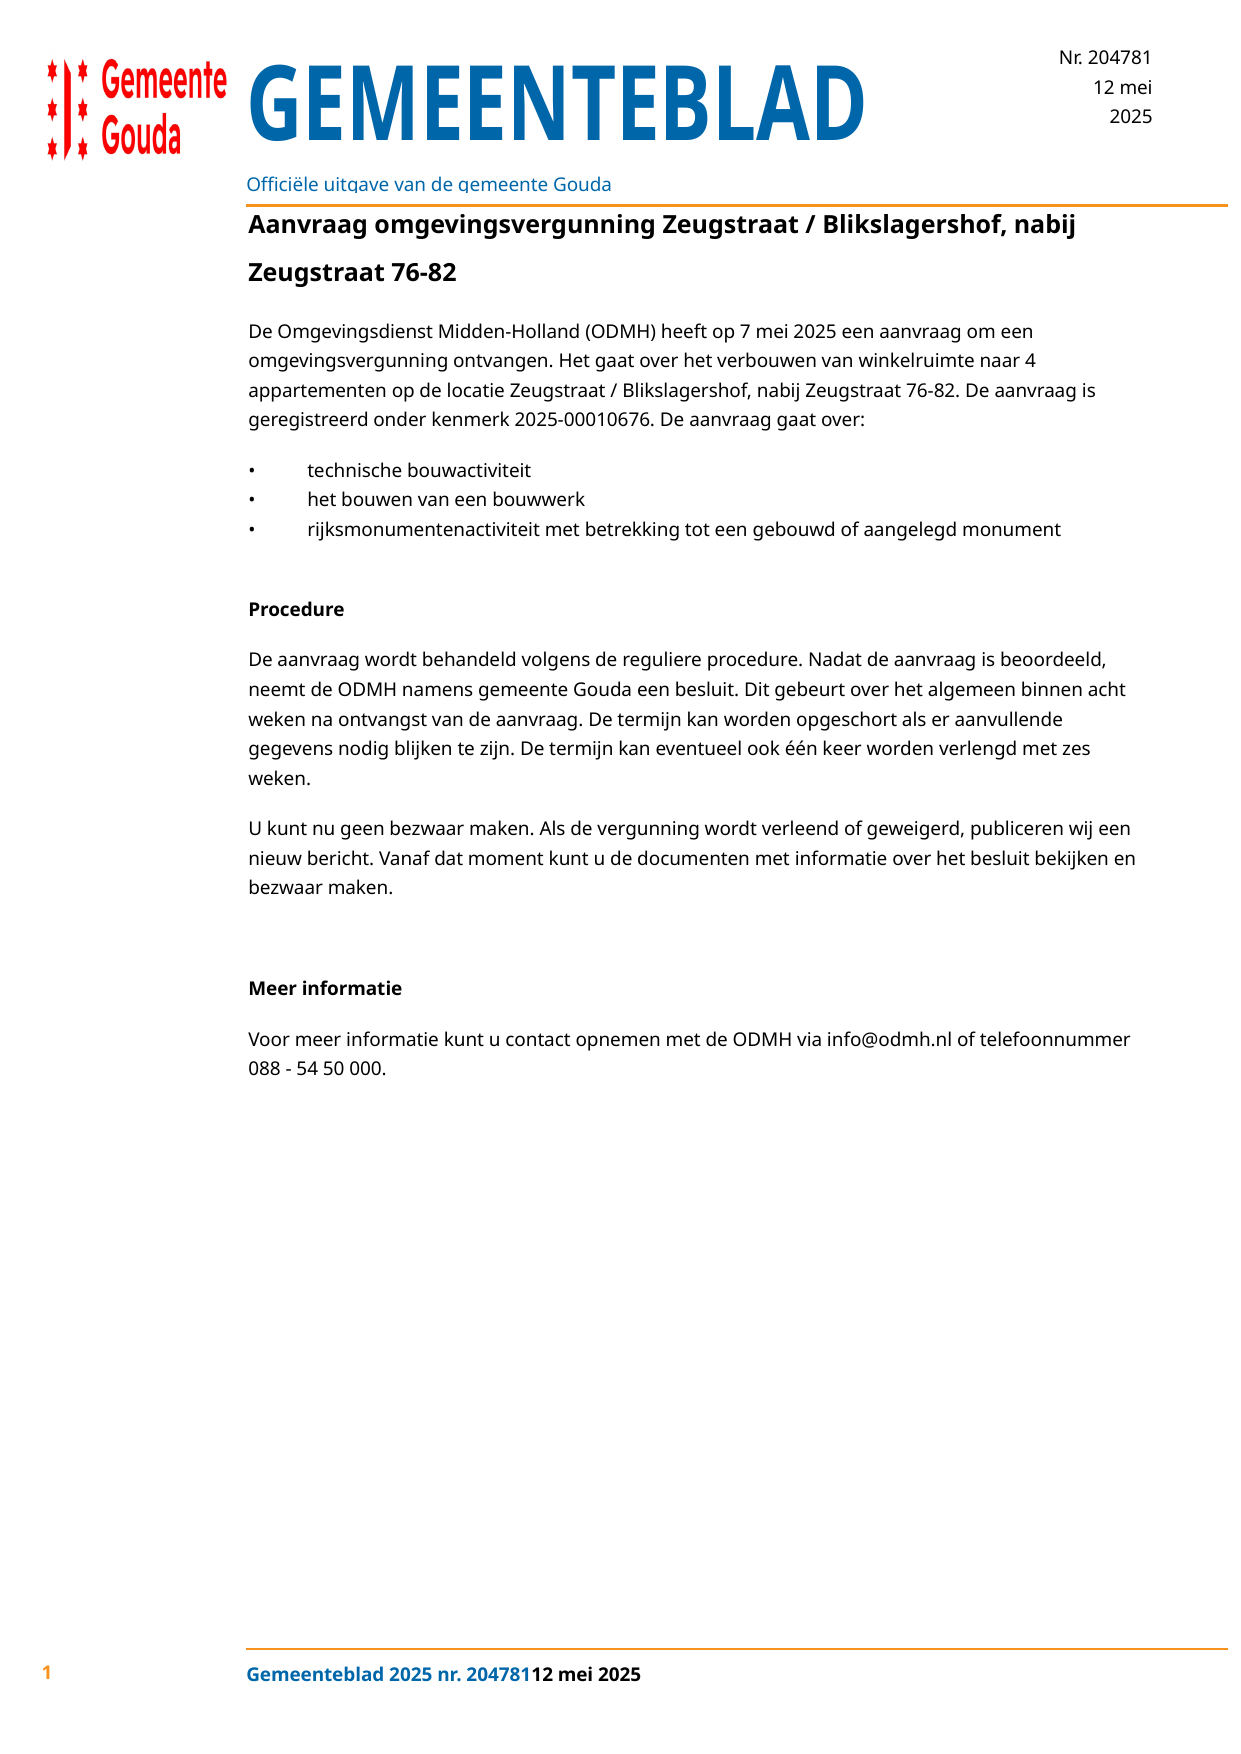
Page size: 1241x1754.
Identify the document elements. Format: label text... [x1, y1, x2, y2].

text Procedure [248, 596, 1152, 622]
text De aanvraag wordt behandeld volgens de reguliere procedure. Nadat de aanvraag is beoordeeld, neemt de ODMH namens gemeente Gouda een besluit. Dit gebeurt over het algemeen binnen acht weken na ontvangst van de aanvraag. De termijn kan worden opgeschort als er aanvullende gegevens nodig blijken te zijn. De termijn kan eventueel ook één keer worden verlengd met zes weken. [248, 647, 1152, 791]
list het bouwen van een bouwwerk [248, 487, 1152, 512]
text Aanvraag omgevingsvergunning Zeugstraat / Blikslagershof, nabij Zeugstraat 76-82 [248, 207, 1152, 288]
text Voor meer informatie kunt u contact opnemen met de ODMH via info@odmh.nl of telefoonnummer 088 - 54 50 000. [248, 1026, 1152, 1081]
list rijksmonumentenactiviteit met betrekking tot een gebouwd of aangelegd monument [248, 516, 1152, 542]
text Meer informatie [248, 975, 1152, 1001]
text De Omgevingsdienst Midden-Holland (ODMH) heeft op 7 mei 2025 een aanvraag om een omgevingsvergunning ontvangen. Het gaat over het verbouwen van winkelruimte naar 4 appartementen op de locatie Zeugstraat / Blikslagershof, nabij Zeugstraat 76-82. De aanvraag is geregistreerd onder kenmerk 2025-00010676. De aanvraag gaat over: [248, 318, 1152, 432]
picture [41, 47, 231, 172]
list technische bouwactiviteit [248, 457, 1152, 483]
text U kunt nu geen bezwaar maken. Als de vergunning wordt verleend of geweigerd, publiceren wij een nieuw bericht. Vanaf dat moment kunt u de documenten met informatie over het besluit bekijken en bezwaar maken. [248, 815, 1152, 900]
